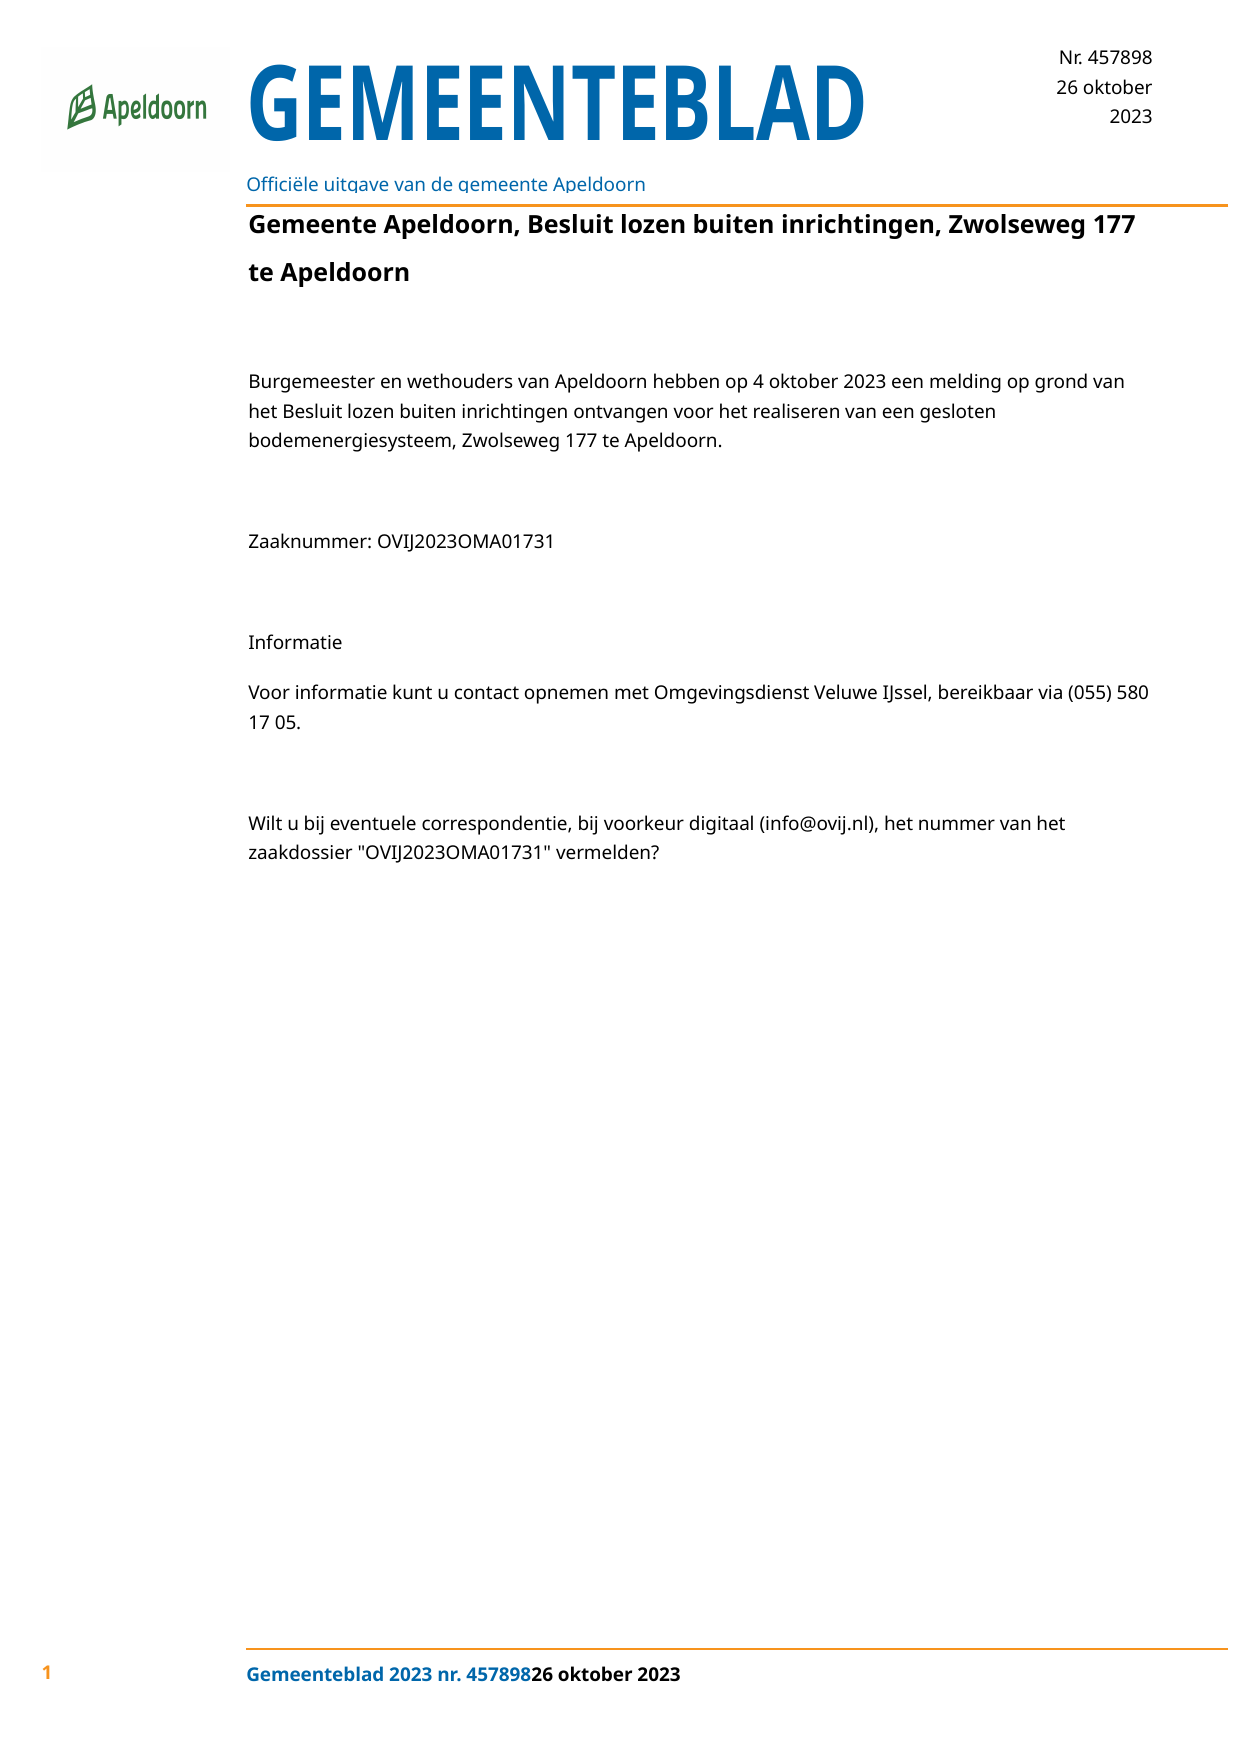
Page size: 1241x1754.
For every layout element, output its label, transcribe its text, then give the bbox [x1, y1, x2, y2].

text Zaaknummer: OVIJ2023OMA01731 [248, 528, 1152, 554]
text Informatie [248, 629, 1152, 655]
text Voor informatie kunt u contact opnemen met Omgevingsdienst Veluwe IJssel, bereikbaar via (055) 580 17 05. [248, 679, 1152, 735]
picture [41, 47, 231, 172]
text Burgemeester en wethouders van Apeldoorn hebben op 4 oktober 2023 een melding op grond van het Besluit lozen buiten inrichtingen ontvangen voor het realiseren van een gesloten bodemenergiesysteem, Zwolseweg 177 te Apeldoorn. [248, 368, 1152, 453]
text Wilt u bij eventuele correspondentie, bij voorkeur digitaal (info@ovij.nl), het nummer van het zaakdossier "OVIJ2023OMA01731" vermelden? [248, 810, 1152, 865]
text Gemeente Apeldoorn, Besluit lozen buiten inrichtingen, Zwolseweg 177 te Apeldoorn [248, 207, 1152, 288]
